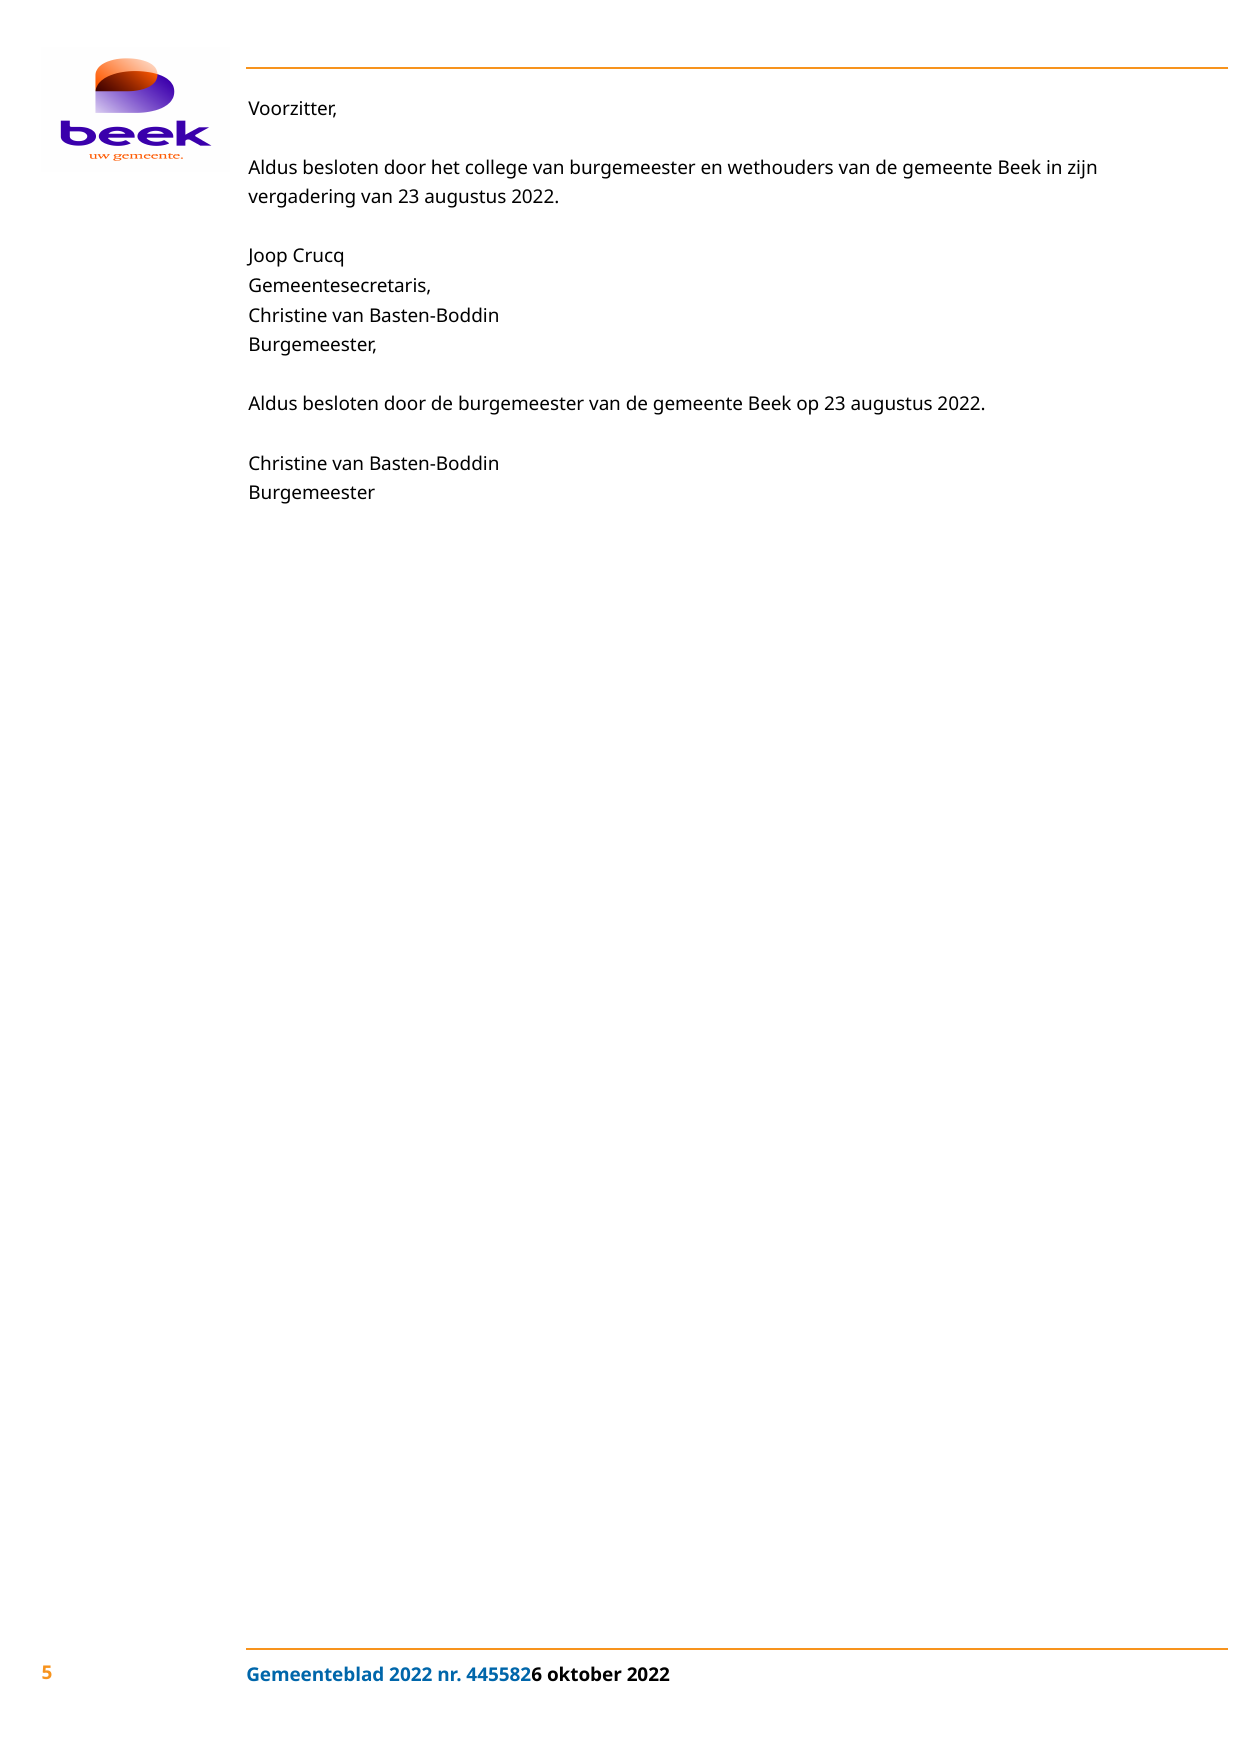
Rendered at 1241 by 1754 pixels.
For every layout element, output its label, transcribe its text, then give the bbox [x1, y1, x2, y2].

text Christine van Basten-Boddin [248, 302, 1152, 328]
text Joop Crucq [248, 243, 1152, 268]
text Christine van Basten-Boddin [248, 450, 1152, 476]
text Aldus besloten door de burgemeester van de gemeente Beek op 23 augustus 2022. [248, 391, 1152, 416]
text Burgemeester [248, 479, 1152, 505]
text Gemeentesecretaris, [248, 272, 1152, 298]
text Voorzitter, [248, 95, 1152, 121]
text Aldus besloten door het college van burgemeester en wethouders van de gemeente Beek in zijn vergadering van 23 augustus 2022. [248, 154, 1152, 209]
text Burgemeester, [248, 331, 1152, 357]
picture [41, 47, 231, 172]
